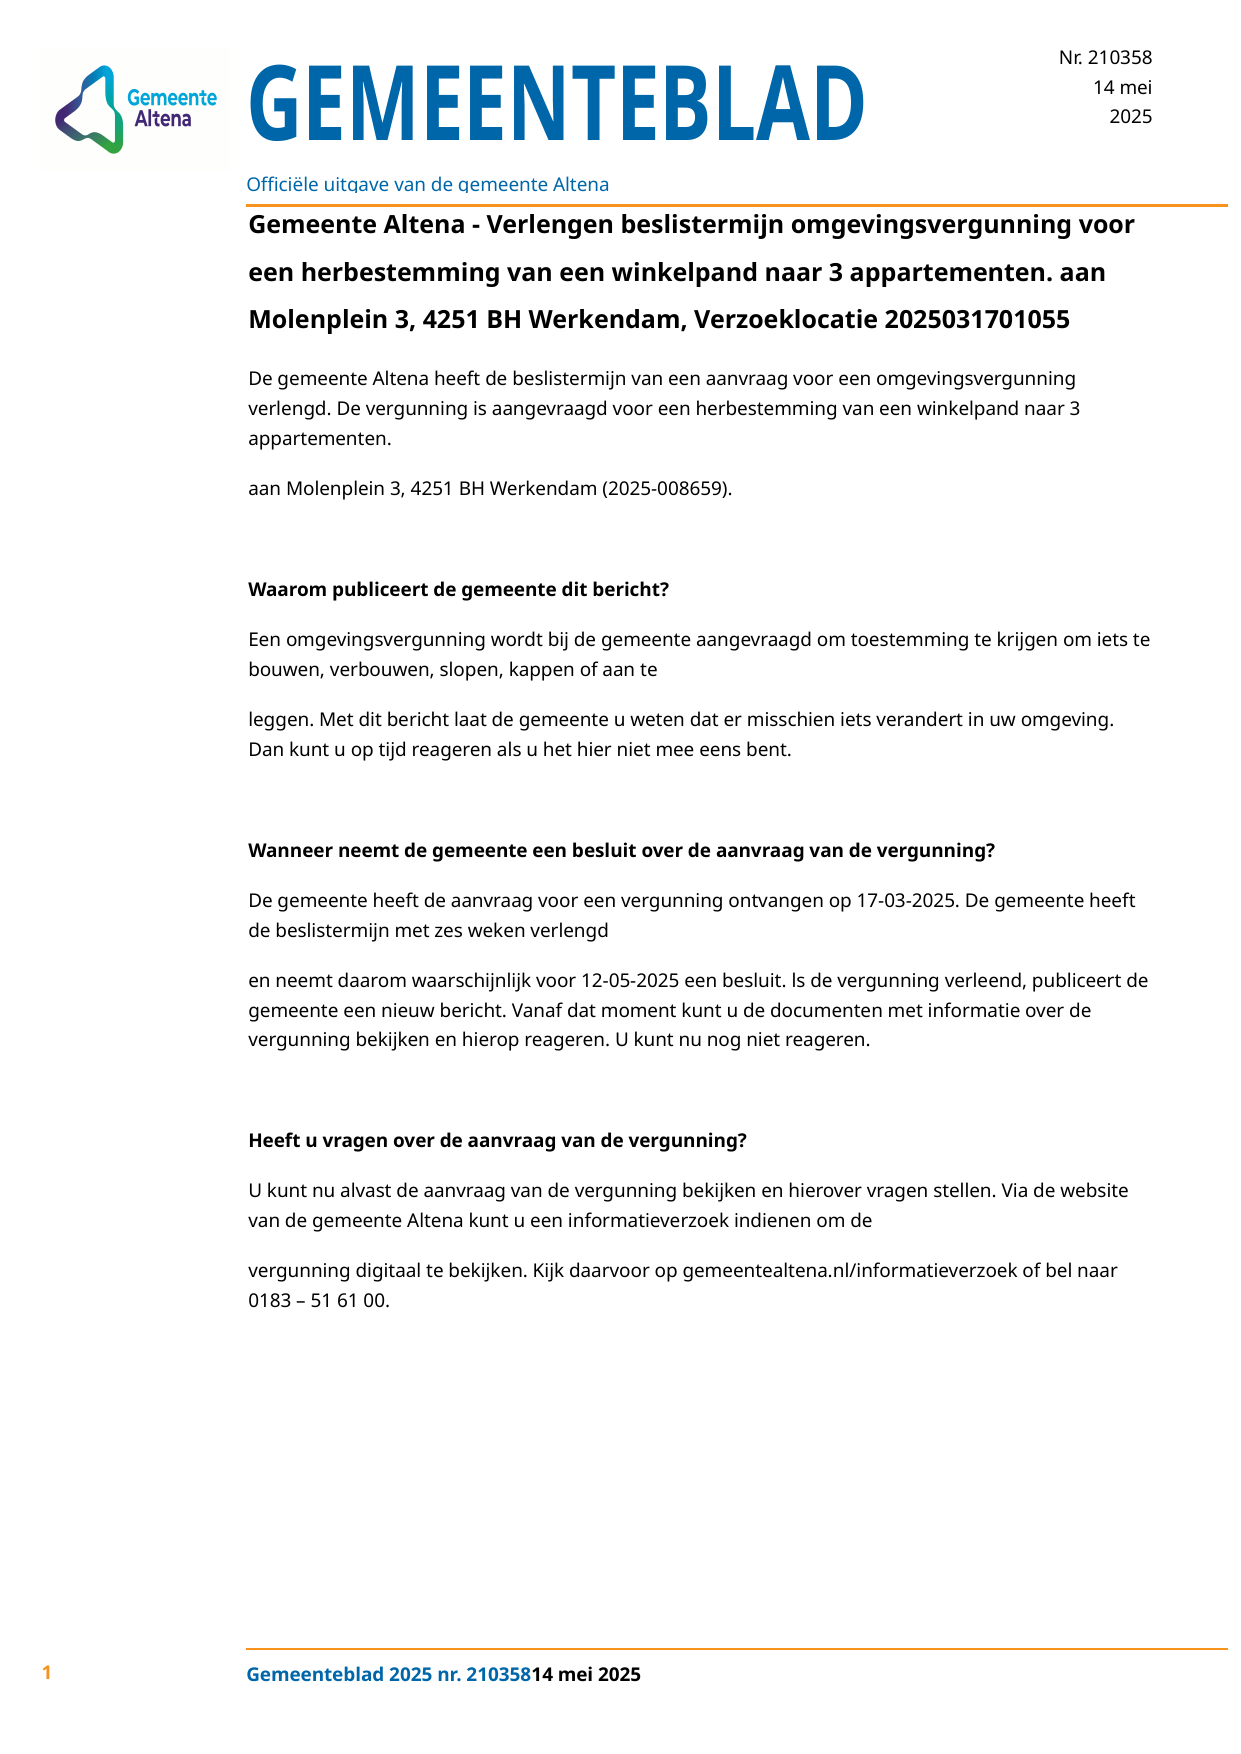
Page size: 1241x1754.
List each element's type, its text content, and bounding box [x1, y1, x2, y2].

text Gemeente Altena - Verlengen beslistermijn omgevingsvergunning voor een herbestemming van een winkelpand naar 3 appartementen. aan Molenplein 3, 4251 BH Werkendam, Verzoeklocatie 2025031701055 [248, 207, 1152, 336]
text De gemeente Altena heeft de beslistermijn van een aanvraag voor een omgevingsvergunning verlengd. De vergunning is aangevraagd voor een herbestemming van een winkelpand naar 3 appartementen. [248, 366, 1152, 450]
picture [41, 47, 231, 172]
text De gemeente heeft de aanvraag voor een vergunning ontvangen op 17-03-2025. De gemeente heeft de beslistermijn met zes weken verlengd [248, 887, 1152, 942]
text U kunt nu alvast de aanvraag van de vergunning bekijken en hierover vragen stellen. Via de website van de gemeente Altena kunt u een informatieverzoek indienen om de [248, 1178, 1152, 1233]
text vergunning digitaal te bekijken. Kijk daarvoor op gemeentealtena.nl/informatieverzoek of bel naar 0183 – 51 61 00. [248, 1258, 1152, 1313]
text Wanneer neemt de gemeente een besluit over de aanvraag van de vergunning? [248, 837, 1152, 862]
text en neemt daarom waarschijnlijk voor 12-05-2025 een besluit. ls de vergunning verleend, publiceert de gemeente een nieuw bericht. Vanaf dat moment kunt u de documenten met informatie over de vergunning bekijken en hierop reageren. U kunt nu nog niet reageren. [248, 967, 1152, 1052]
text Waarom publiceert de gemeente dit bericht? [248, 576, 1152, 602]
text Heeft u vragen over de aanvraag van de vergunning? [248, 1127, 1152, 1153]
text aan Molenplein 3, 4251 BH Werkendam (2025-008659). [248, 475, 1152, 501]
text Een omgevingsvergunning wordt bij de gemeente aangevraagd om toestemming te krijgen om iets te bouwen, verbouwen, slopen, kappen of aan te [248, 626, 1152, 682]
text leggen. Met dit bericht laat de gemeente u weten dat er misschien iets verandert in uw omgeving. Dan kunt u op tijd reageren als u het hier niet mee eens bent. [248, 706, 1152, 762]
